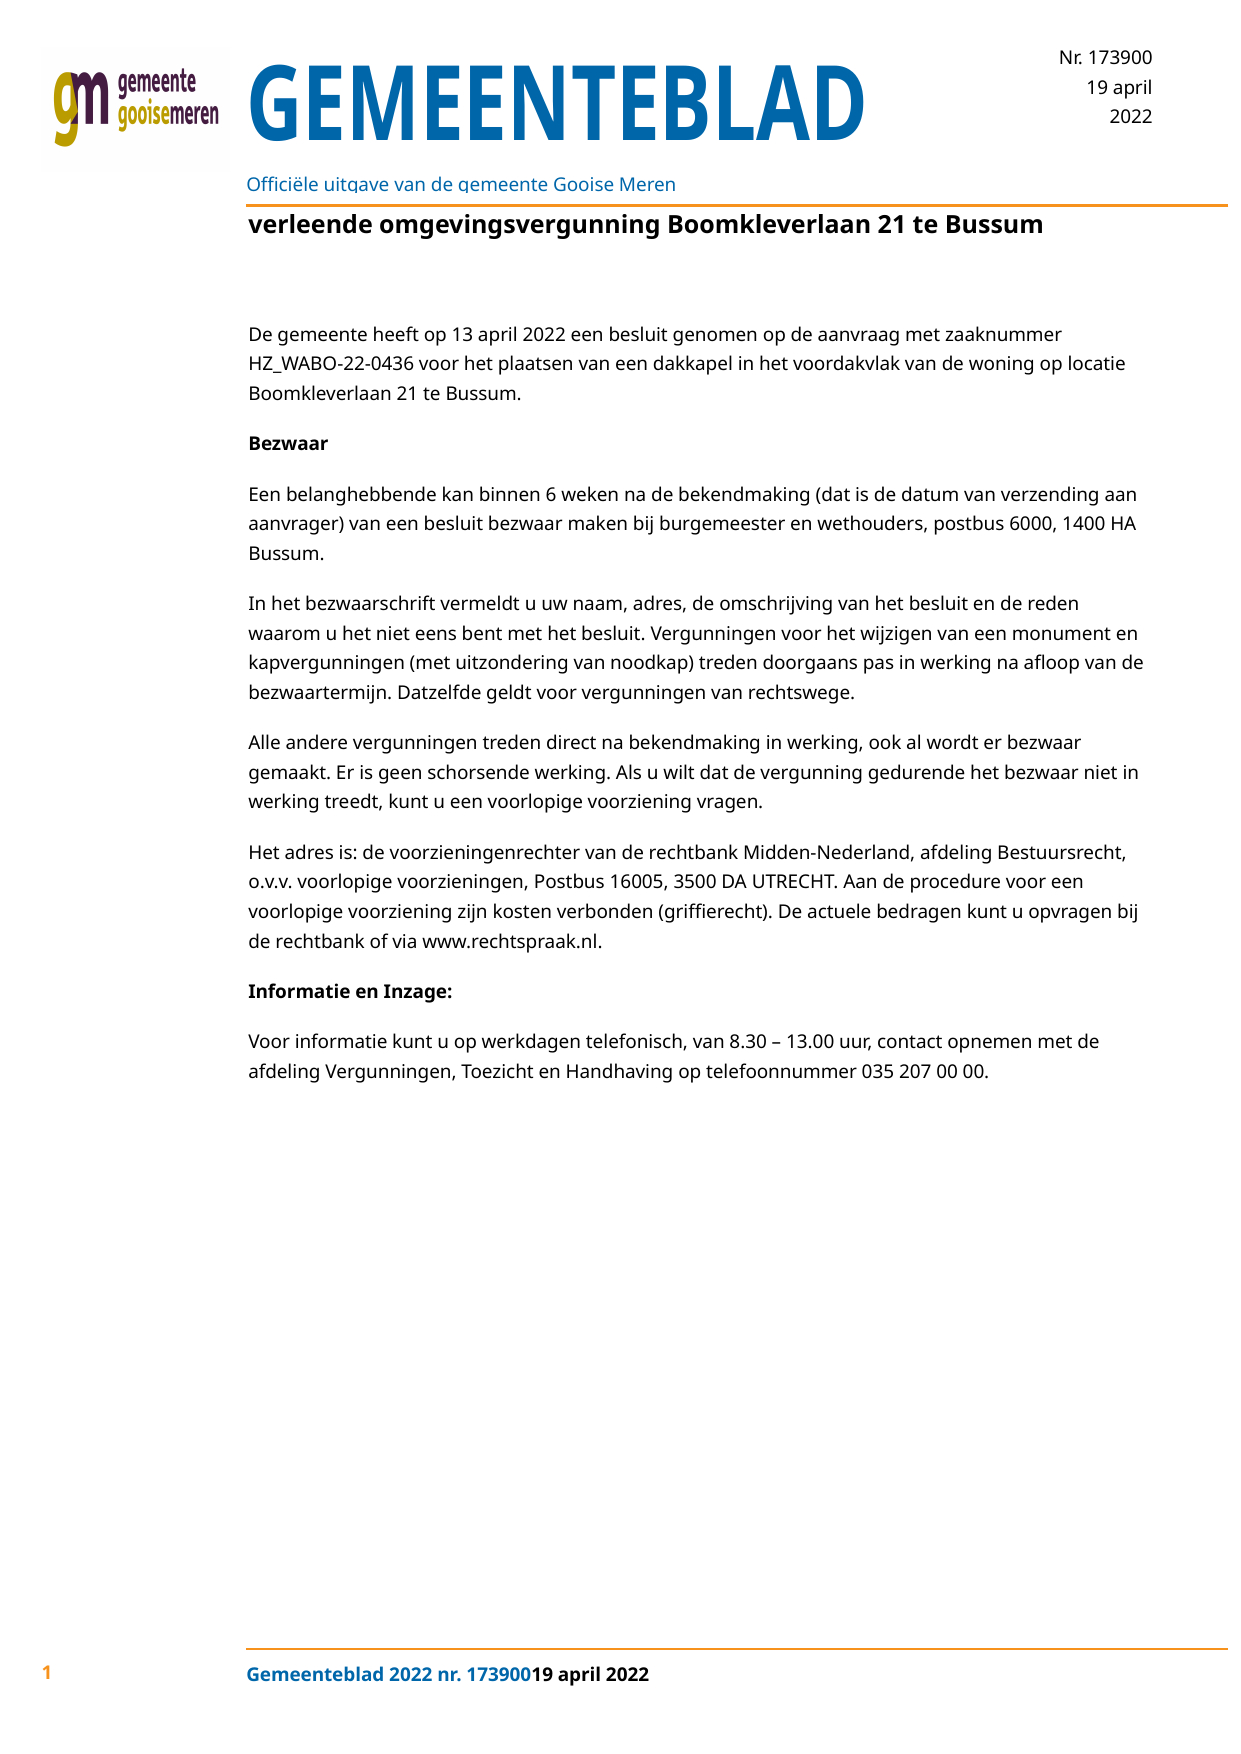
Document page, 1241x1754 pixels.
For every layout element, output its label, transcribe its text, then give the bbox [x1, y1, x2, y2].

text In het bezwaarschrift vermeldt u uw naam, adres, de omschrijving van het besluit en de reden waarom u het niet eens bent met het besluit. Vergunningen voor het wijzigen van een monument en kapvergunningen (met uitzondering van noodkap) treden doorgaans pas in werking na afloop van de bezwaartermijn. Datzelfde geldt voor vergunningen van rechtswege. [248, 590, 1152, 705]
picture [41, 47, 231, 172]
text Een belanghebbende kan binnen 6 weken na de bekendmaking (dat is de datum van verzending aan aanvrager) van een besluit bezwaar maken bij burgemeester en wethouders, postbus 6000, 1400 HA Bussum. [248, 481, 1152, 566]
text Het adres is: de voorzieningenrechter van de rechtbank Midden-Nederland, afdeling Bestuursrecht, o.v.v. voorlopige voorzieningen, Postbus 16005, 3500 DA UTRECHT. Aan de procedure voor een voorlopige voorziening zijn kosten verbonden (griffierecht). De actuele bedragen kunt u opvragen bij de rechtbank of via www.rechtspraak.nl. [248, 839, 1152, 953]
text De gemeente heeft op 13 april 2022 een besluit genomen op de aanvraag met zaaknummer HZ_WABO-22-0436 voor het plaatsen van een dakkapel in het voordakvlak van de woning op locatie Boomkleverlaan 21 te Bussum. [248, 321, 1152, 406]
text Voor informatie kunt u op werkdagen telefonisch, van 8.30 – 13.00 uur, contact opnemen met de afdeling Vergunningen, Toezicht en Handhaving op telefoonnummer 035 207 00 00. [248, 1029, 1152, 1084]
text Bezwaar [248, 430, 1152, 456]
text Informatie en Inzage: [248, 978, 1152, 1004]
text verleende omgevingsvergunning Boomkleverlaan 21 te Bussum [248, 207, 1152, 241]
text Alle andere vergunningen treden direct na bekendmaking in werking, ook al wordt er bezwaar gemaakt. Er is geen schorsende werking. Als u wilt dat de vergunning gedurende het bezwaar niet in werking treedt, kunt u een voorlopige voorziening vragen. [248, 729, 1152, 814]
